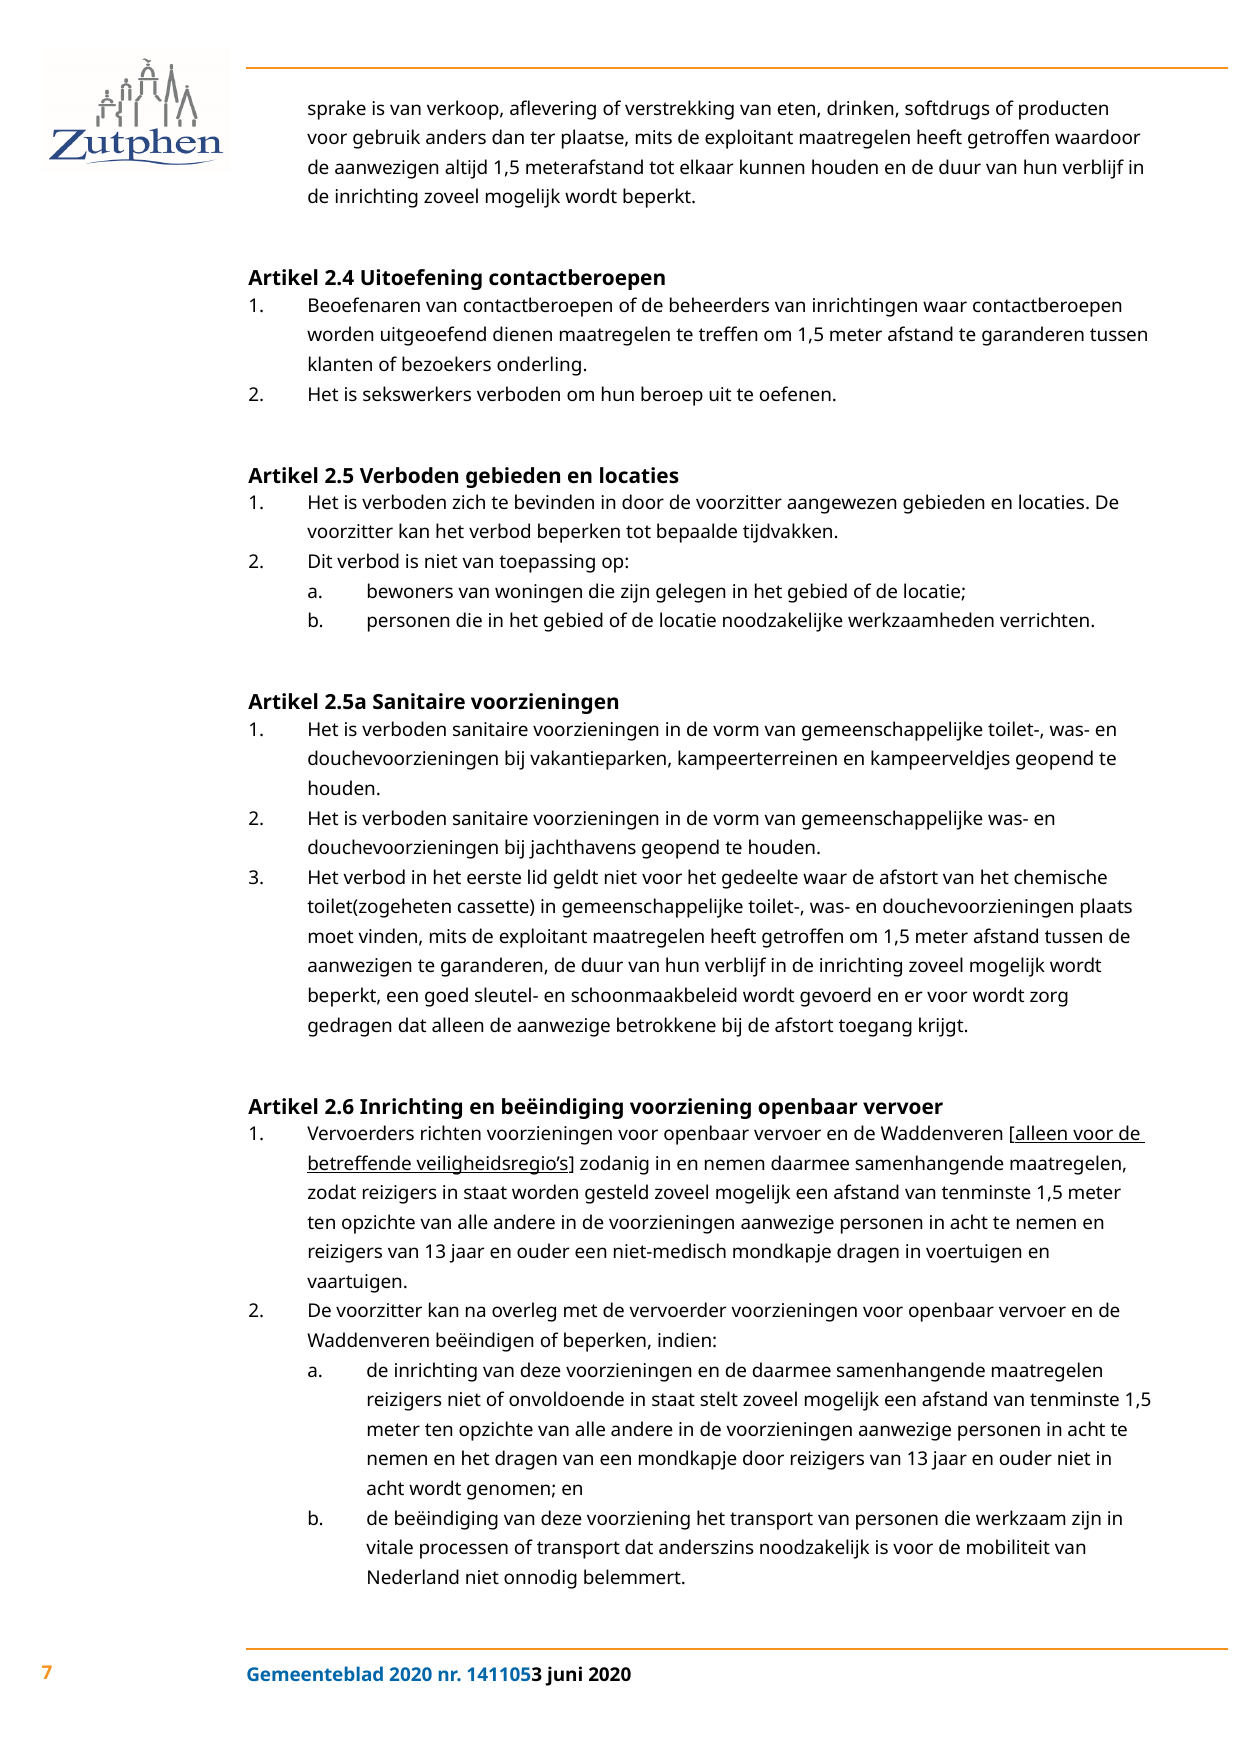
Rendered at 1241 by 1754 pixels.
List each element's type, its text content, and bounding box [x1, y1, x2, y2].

list De voorzitter kan na overleg met de vervoerder voorzieningen voor openbaar vervoer en de Waddenveren beëindigen of beperken, indien: [248, 1298, 1152, 1353]
list sprake is van verkoop, aflevering of verstrekking van eten, drinken, softdrugs of producten voor gebruik anders dan ter plaatse, mits de exploitant maatregelen heeft getroffen waardoor de aanwezigen altijd 1,5 meterafstand tot elkaar kunnen houden en de duur van hun verblijf in de inrichting zoveel mogelijk wordt beperkt. [248, 95, 1152, 209]
picture [41, 47, 231, 172]
list Het is verboden sanitaire voorzieningen in de vorm van gemeenschappelijke toilet-, was- en douchevoorzieningen bij vakantieparken, kampeerterreinen en kampeerveldjes geopend te houden. [248, 716, 1152, 801]
list Dit verbod is niet van toepassing op: [248, 548, 1152, 574]
list personen die in het gebied of de locatie noodzakelijke werkzaamheden verrichten. [307, 607, 1152, 633]
list Het is verboden zich te bevinden in door de voorzitter aangewezen gebieden en locaties. De voorzitter kan het verbod beperken tot bepaalde tijdvakken. [248, 489, 1152, 544]
list de inrichting van deze voorzieningen en de daarmee samenhangende maatregelen reizigers niet of onvoldoende in staat stelt zoveel mogelijk een afstand van tenminste 1,5 meter ten opzichte van alle andere in de voorzieningen aanwezige personen in acht te nemen en het dragen van een mondkapje door reizigers van 13 jaar en ouder niet in acht wordt genomen; en [307, 1357, 1152, 1501]
text Artikel 2.5 Verboden gebieden en locaties [248, 461, 1152, 489]
list Vervoerders richten voorzieningen voor openbaar vervoer en de Waddenveren [alleen voor de betreffende veiligheidsregio’s] zodanig in en nemen daarmee samenhangende maatregelen, zodat reizigers in staat worden gesteld zoveel mogelijk een afstand van tenminste 1,5 meter ten opzichte van alle andere in de voorzieningen aanwezige personen in acht te nemen en reizigers van 13 jaar en ouder een niet-medisch mondkapje dragen in voertuigen en vaartuigen. [248, 1120, 1152, 1294]
list Het is sekswerkers verboden om hun beroep uit te oefenen. [248, 381, 1152, 406]
list Het verbod in het eerste lid geldt niet voor het gedeelte waar de afstort van het chemische toilet(zogeheten cassette) in gemeenschappelijke toilet-, was- en douchevoorzieningen plaats moet vinden, mits de exploitant maatregelen heeft getroffen om 1,5 meter afstand tussen de aanwezigen te garanderen, de duur van hun verblijf in de inrichting zoveel mogelijk wordt beperkt, een goed sleutel- en schoonmaakbeleid wordt gevoerd en er voor wordt zorg gedragen dat alleen de aanwezige betrokkene bij de afstort toegang krijgt. [248, 864, 1152, 1037]
text Artikel 2.6 Inrichting en beëindiging voorziening openbaar vervoer [248, 1092, 1152, 1120]
text Artikel 2.5a Sanitaire voorzieningen [248, 687, 1152, 716]
list bewoners van woningen die zijn gelegen in het gebied of de locatie; [307, 578, 1152, 604]
list de beëindiging van deze voorziening het transport van personen die werkzaam zijn in vitale processen of transport dat anderszins noodzakelijk is voor de mobiliteit van Nederland niet onnodig belemmert. [307, 1505, 1152, 1590]
list Beoefenaren van contactberoepen of de beheerders van inrichtingen waar contactberoepen worden uitgeoefend dienen maatregelen te treffen om 1,5 meter afstand te garanderen tussen klanten of bezoekers onderling. [248, 292, 1152, 377]
list Het is verboden sanitaire voorzieningen in de vorm van gemeenschappelijke was- en douchevoorzieningen bij jachthavens geopend te houden. [248, 805, 1152, 860]
text Artikel 2.4 Uitoefening contactberoepen [248, 263, 1152, 292]
